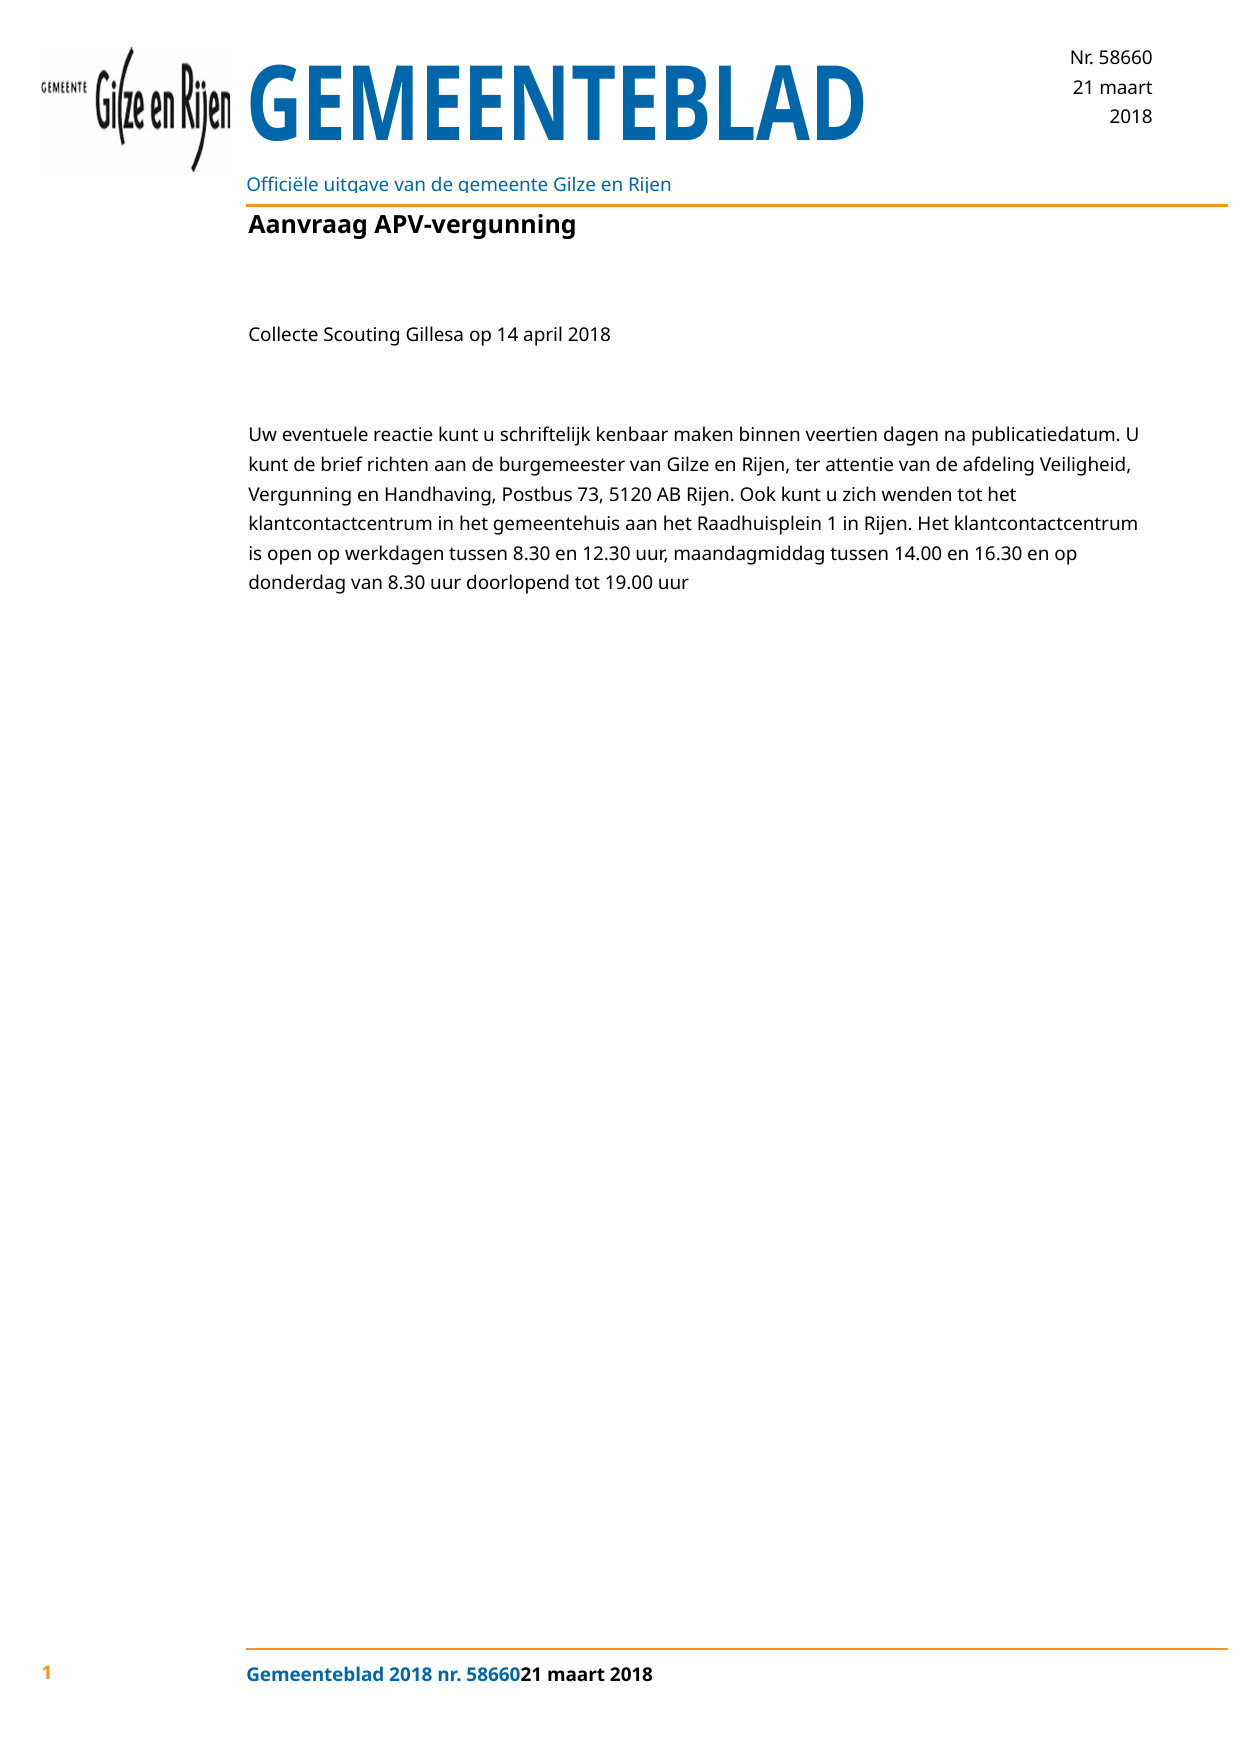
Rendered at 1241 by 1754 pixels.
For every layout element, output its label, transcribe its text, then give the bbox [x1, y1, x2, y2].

text Aanvraag APV-vergunning [248, 207, 1152, 241]
picture [41, 47, 231, 172]
text Uw eventuele reactie kunt u schriftelijk kenbaar maken binnen veertien dagen na publicatiedatum. U kunt de brief richten aan de burgemeester van Gilze en Rijen, ter attentie van de afdeling Veiligheid, Vergunning en Handhaving, Postbus 73, 5120 AB Rijen. Ook kunt u zich wenden tot het klantcontactcentrum in het gemeentehuis aan het Raadhuisplein 1 in Rijen. Het klantcontactcentrum is open op werkdagen tussen 8.30 en 12.30 uur, maandagmiddag tussen 14.00 en 16.30 en op donderdag van 8.30 uur doorlopend tot 19.00 uur [248, 422, 1152, 595]
text Collecte Scouting Gillesa op 14 april 2018 [248, 321, 1152, 346]
